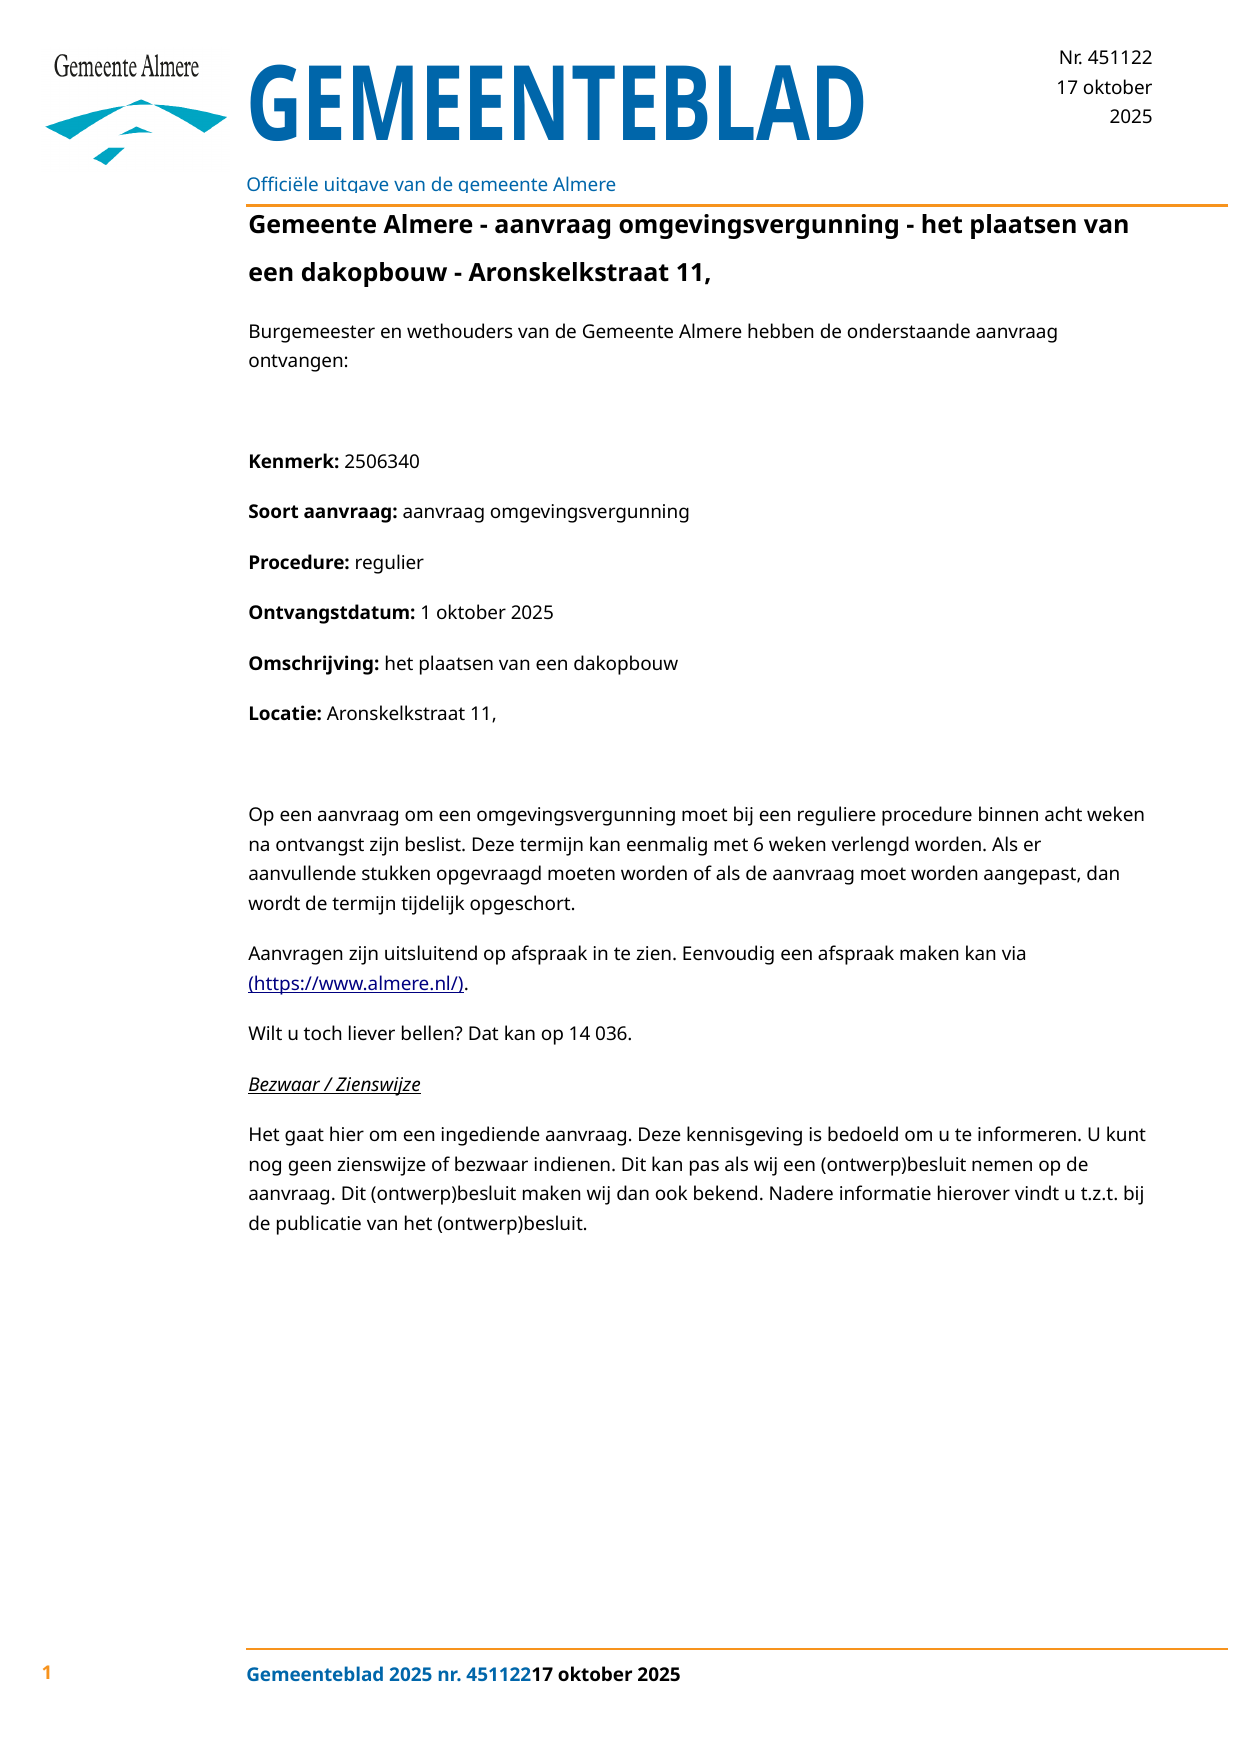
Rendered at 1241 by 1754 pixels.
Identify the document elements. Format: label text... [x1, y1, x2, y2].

text Procedure: regulier [248, 549, 1152, 575]
text Kenmerk: 2506340 [248, 448, 1152, 474]
text Locatie: Aronskelkstraat 11, [248, 700, 1152, 726]
text Bezwaar / Zienswijze [248, 1071, 1152, 1097]
text Burgemeester en wethouders van de Gemeente Almere hebben de onderstaande aanvraag ontvangen: [248, 318, 1152, 373]
text Ontvangstdatum: 1 oktober 2025 [248, 599, 1152, 625]
text Het gaat hier om een ingediende aanvraag. Deze kennisgeving is bedoeld om u te informeren. U kunt nog geen zienswijze of bezwaar indienen. Dit kan pas als wij een (ontwerp)besluit nemen op de aanvraag. Dit (ontwerp)besluit maken wij dan ook bekend. Nadere informatie hierover vindt u t.z.t. bij de publicatie van het (ontwerp)besluit. [248, 1121, 1152, 1236]
text Gemeente Almere - aanvraag omgevingsvergunning - het plaatsen van een dakopbouw - Aronskelkstraat 11, [248, 207, 1152, 288]
text Soort aanvraag: aanvraag omgevingsvergunning [248, 499, 1152, 524]
text Op een aanvraag om een omgevingsvergunning moet bij een reguliere procedure binnen acht weken na ontvangst zijn beslist. Deze termijn kan eenmalig met 6 weken verlengd worden. Als er aanvullende stukken opgevraagd moeten worden of als de aanvraag moet worden aangepast, dan wordt de termijn tijdelijk opgeschort. [248, 801, 1152, 916]
text Wilt u toch liever bellen? Dat kan op 14 036. [248, 1020, 1152, 1046]
text Aanvragen zijn uitsluitend op afspraak in te zien. Eenvoudig een afspraak maken kan via (https://www.almere.nl/). [248, 940, 1152, 996]
picture [41, 47, 231, 172]
text Omschrijving: het plaatsen van een dakopbouw [248, 650, 1152, 676]
